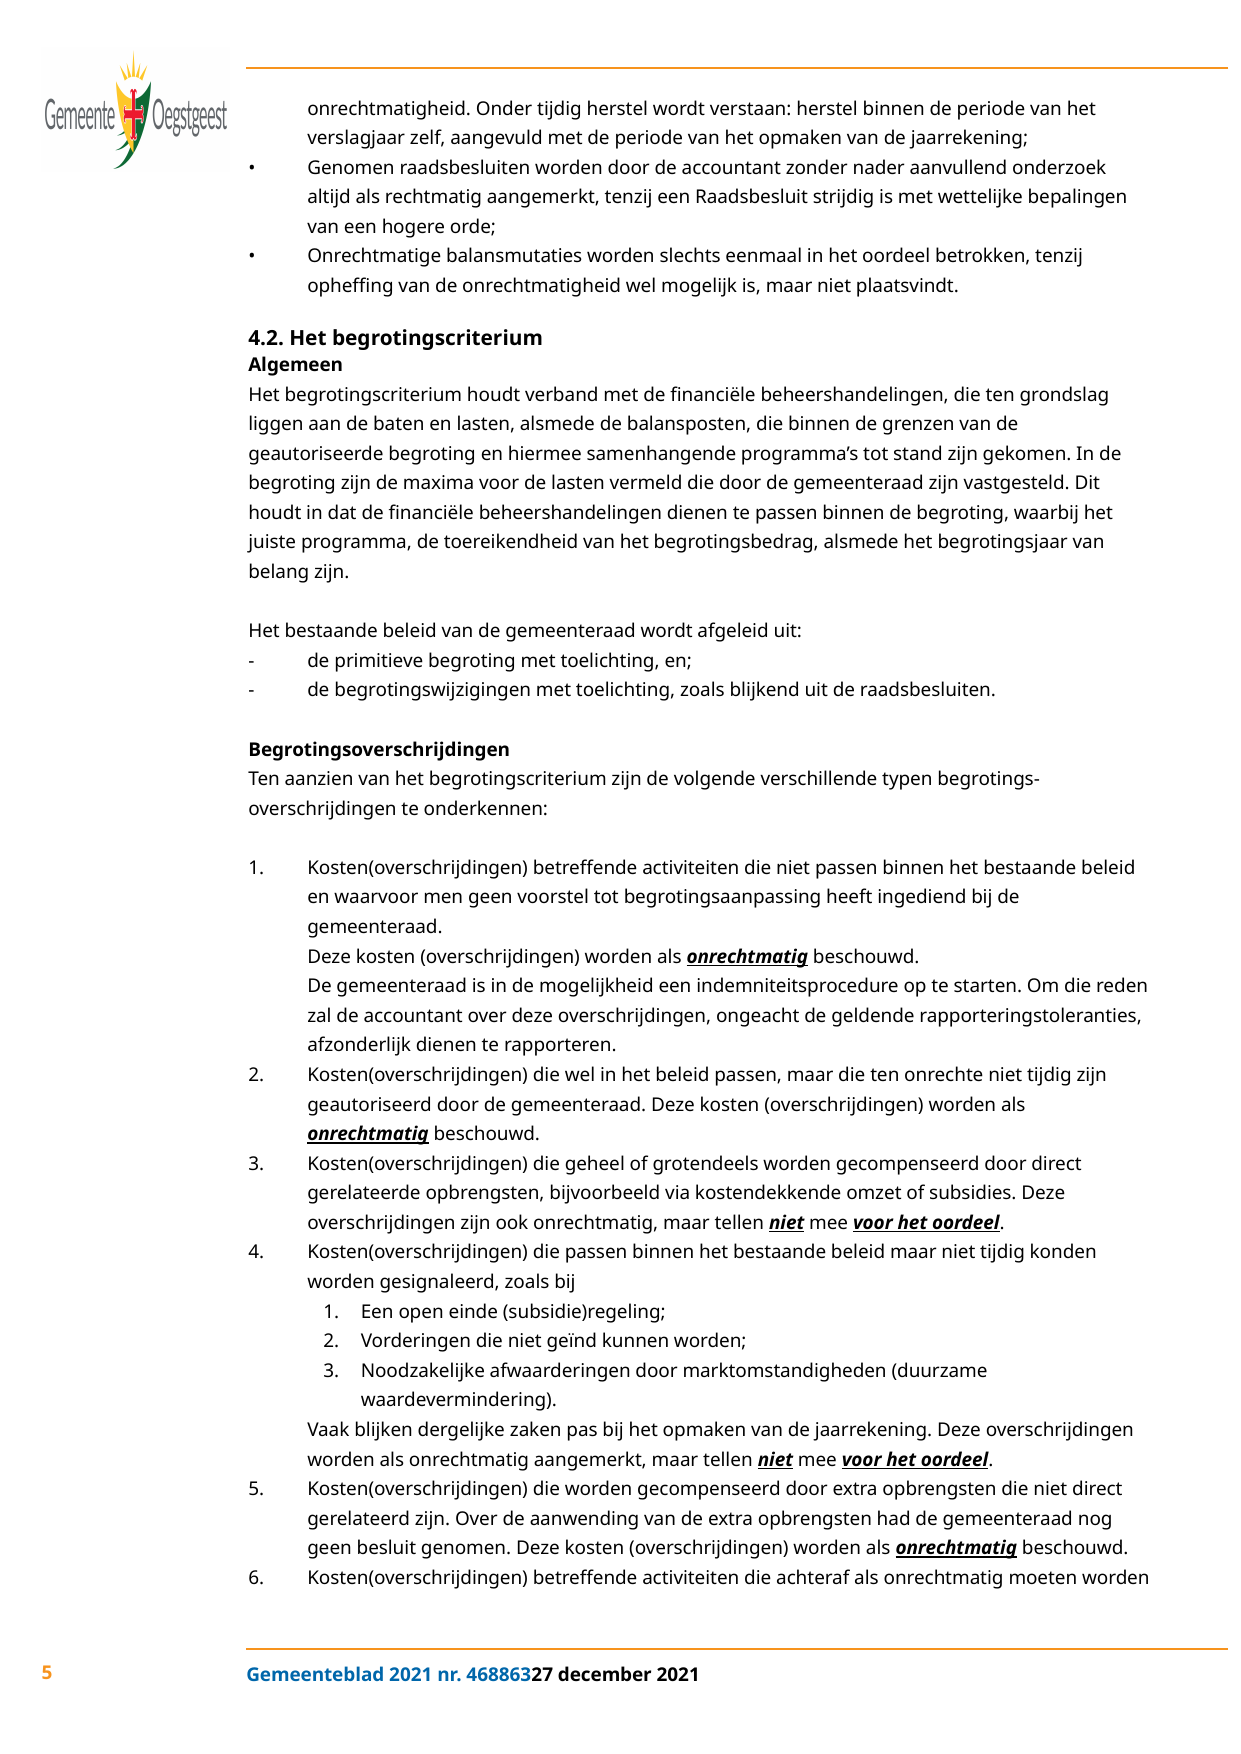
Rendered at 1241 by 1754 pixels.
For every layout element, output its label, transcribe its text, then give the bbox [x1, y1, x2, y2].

list Kosten(overschrijdingen) die worden gecompenseerd door extra opbrengsten die niet direct gerelateerd zijn. Over de aanwending van de extra opbrengsten had de gemeenteraad nog geen besluit genomen. Deze kosten (overschrijdingen) worden als onrechtmatig beschouwd. [248, 1475, 1152, 1560]
text Het bestaande beleid van de gemeenteraad wordt afgeleid uit: [248, 617, 1152, 643]
list De gemeenteraad is in de mogelijkheid een indemniteitsprocedure op te starten. Om die reden zal de accountant over deze overschrijdingen, ongeacht de geldende rapporteringstoleranties, afzonderlijk dienen te rapporteren. [248, 972, 1152, 1057]
text Het begrotingscriterium houdt verband met de financiële beheershandelingen, die ten grondslag liggen aan de baten en lasten, alsmede de balansposten, die binnen de grenzen van de geautoriseerde begroting en hiermee samenhangende programma’s tot stand zijn gekomen. In de begroting zijn de maxima voor de lasten vermeld die door de gemeenteraad zijn vastgesteld. Dit houdt in dat de financiële beheershandelingen dienen te passen binnen de begroting, waarbij het juiste programma, de toereikendheid van het begrotingsbedrag, alsmede het begrotingsjaar van belang zijn. [248, 381, 1152, 584]
list Vaak blijken dergelijke zaken pas bij het opmaken van de jaarrekening. Deze overschrijdingen worden als onrechtmatig aangemerkt, maar tellen niet mee voor het oordeel. [248, 1416, 1152, 1471]
list Deze kosten (overschrijdingen) worden als onrechtmatig beschouwd. [248, 943, 1152, 968]
list Kosten(overschrijdingen) die passen binnen het bestaande beleid maar niet tijdig konden worden gesignaleerd, zoals bij [248, 1239, 1152, 1294]
text 4.2. Het begrotingscriterium [248, 323, 1152, 351]
list Kosten(overschrijdingen) die wel in het beleid passen, maar die ten onrechte niet tijdig zijn geautoriseerd door de gemeenteraad. Deze kosten (overschrijdingen) worden als onrechtmatig beschouwd. [248, 1061, 1152, 1146]
list Kosten(overschrijdingen) betreffende activiteiten die achteraf als onrechtmatig moeten worden [248, 1564, 1152, 1590]
list Onrechtmatige balansmutaties worden slechts eenmaal in het oordeel betrokken, tenzij opheffing van de onrechtmatigheid wel mogelijk is, maar niet plaatsvindt. [248, 243, 1152, 298]
list de begrotingswijzigingen met toelichting, zoals blijkend uit de raadsbesluiten. [248, 677, 1152, 702]
picture [41, 47, 231, 172]
list Een open einde (subsidie)regeling; [323, 1298, 1152, 1323]
text Ten aanzien van het begrotingscriterium zijn de volgende verschillende typen begrotings-overschrijdingen te onderkennen: [248, 765, 1152, 821]
text Begrotingsoverschrijdingen [248, 736, 1152, 761]
list Kosten(overschrijdingen) betreffende activiteiten die niet passen binnen het bestaande beleid en waarvoor men geen voorstel tot begrotingsaanpassing heeft ingediend bij de gemeenteraad. [248, 854, 1152, 939]
list onrechtmatigheid. Onder tijdig herstel wordt verstaan: herstel binnen de periode van het verslagjaar zelf, aangevuld met de periode van het opmaken van de jaarrekening; [248, 95, 1152, 150]
list de primitieve begroting met toelichting, en; [248, 647, 1152, 673]
list Kosten(overschrijdingen) die geheel of grotendeels worden gecompenseerd door direct gerelateerde opbrengsten, bijvoorbeeld via kostendekkende omzet of subsidies. Deze overschrijdingen zijn ook onrechtmatig, maar tellen niet mee voor het oordeel. [248, 1150, 1152, 1235]
list Vorderingen die niet geïnd kunnen worden; [323, 1327, 1152, 1353]
list Genomen raadsbesluiten worden door de accountant zonder nader aanvullend onderzoek altijd als rechtmatig aangemerkt, tenzij een Raadsbesluit strijdig is met wettelijke bepalingen van een hogere orde; [248, 154, 1152, 239]
text Algemeen [248, 351, 1152, 377]
list Noodzakelijke afwaarderingen door marktomstandigheden (duurzame waardevermindering). [323, 1357, 1152, 1412]
